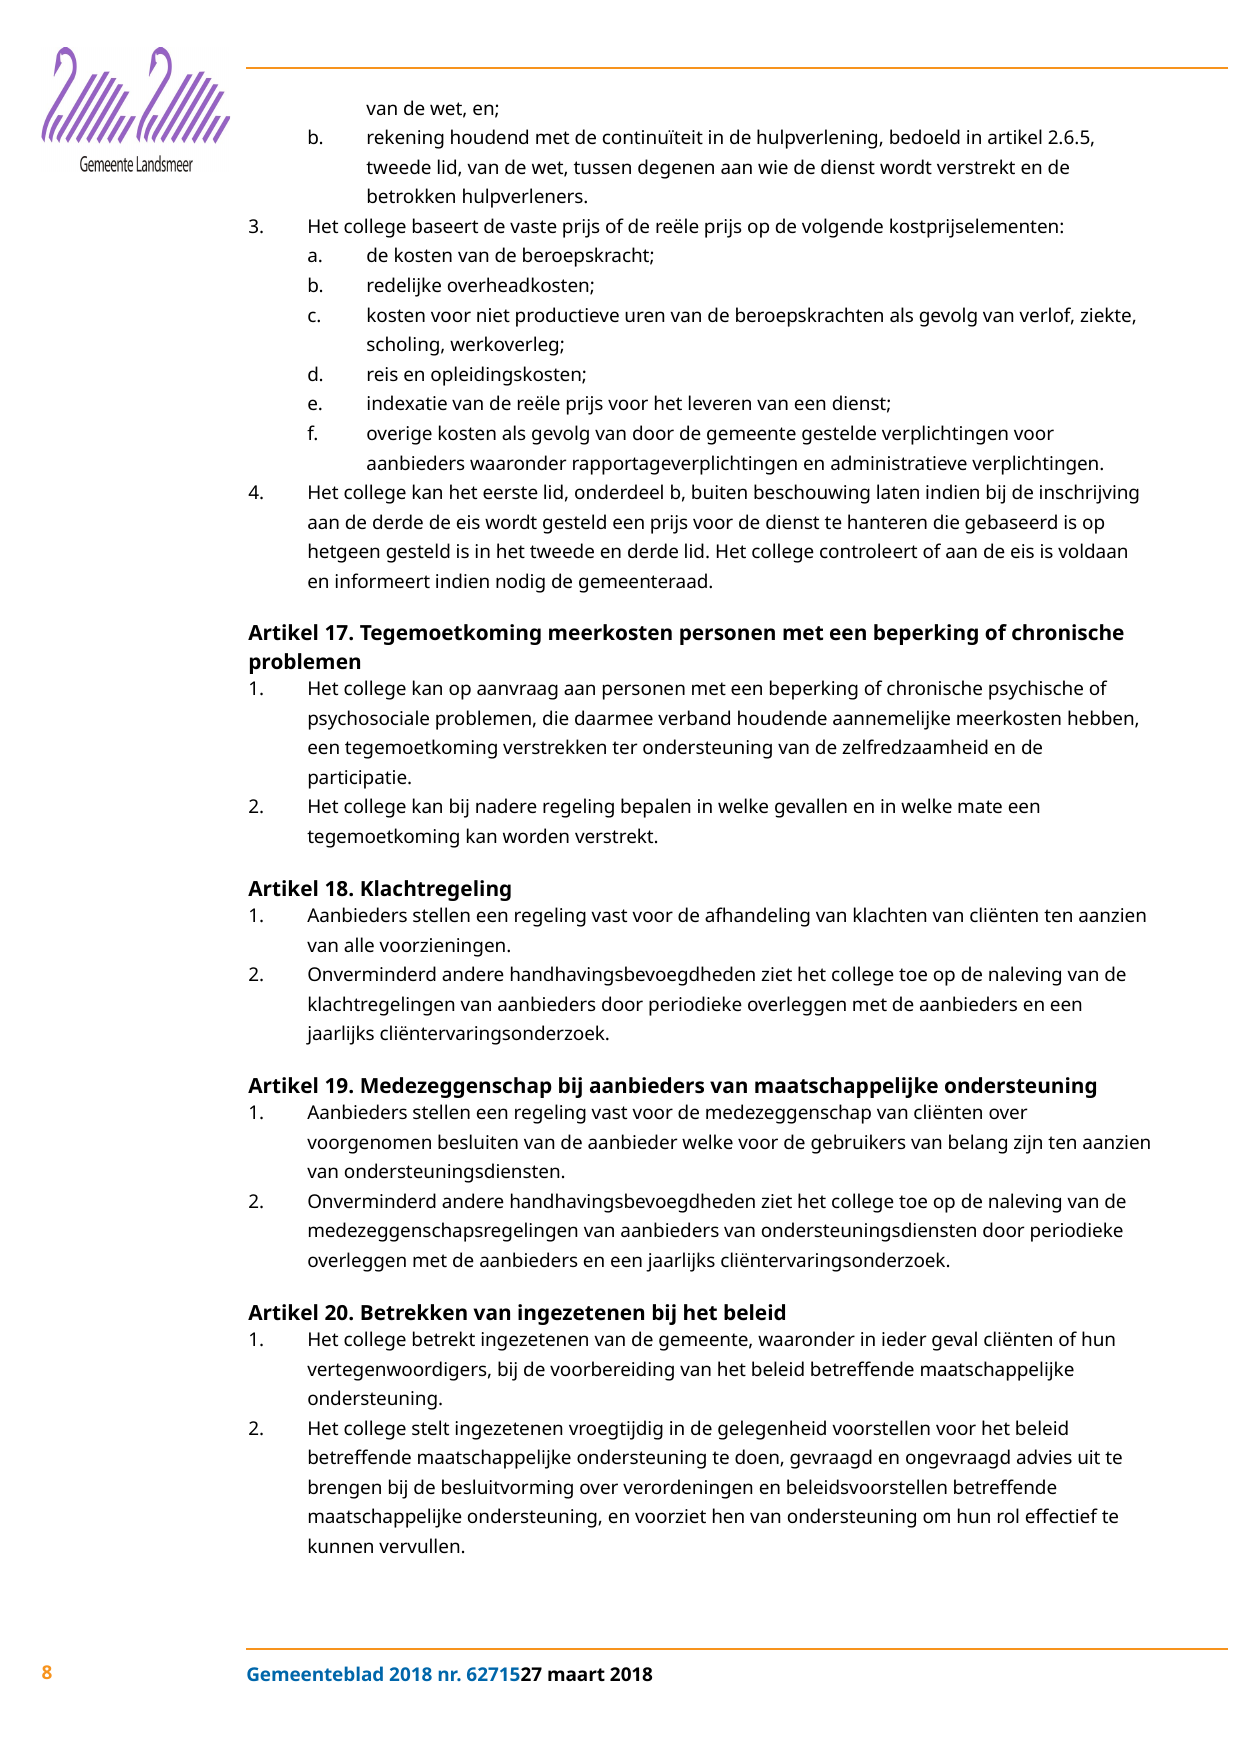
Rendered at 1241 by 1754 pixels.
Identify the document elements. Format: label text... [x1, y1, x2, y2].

list kosten voor niet productieve uren van de beroepskrachten als gevolg van verlof, ziekte, scholing, werkoverleg; [307, 302, 1152, 357]
list indexatie van de reële prijs voor het leveren van een dienst; [307, 391, 1152, 416]
list reis en opleidingskosten; [307, 361, 1152, 387]
list Aanbieders stellen een regeling vast voor de medezeggenschap van cliënten over voorgenomen besluiten van de aanbieder welke voor de gebruikers van belang zijn ten aanzien van ondersteuningsdiensten. [248, 1099, 1152, 1184]
list Het college kan bij nadere regeling bepalen in welke gevallen en in welke mate een tegemoetkoming kan worden verstrekt. [248, 794, 1152, 849]
list Het college stelt ingezetenen vroegtijdig in de gelegenheid voorstellen voor het beleid betreffende maatschappelijke ondersteuning te doen, gevraagd en ongevraagd advies uit te brengen bij de besluitvorming over verordeningen en beleidsvoorstellen betreffende maatschappelijke ondersteuning, en voorziet hen van ondersteuning om hun rol effectief te kunnen vervullen. [248, 1415, 1152, 1559]
list Het college kan het eerste lid, onderdeel b, buiten beschouwing laten indien bij de inschrijving aan de derde de eis wordt gesteld een prijs voor de dienst te hanteren die gebaseerd is op hetgeen gesteld is in het tweede en derde lid. Het college controleert of aan de eis is voldaan en informeert indien nodig de gemeenteraad. [248, 479, 1152, 594]
text Artikel 18. Klachtregeling [248, 874, 1152, 902]
text Artikel 17. Tegemoetkoming meerkosten personen met een beperking of chronische problemen [248, 618, 1152, 675]
list de kosten van de beroepskracht; [307, 243, 1152, 268]
list Onverminderd andere handhavingsbevoegdheden ziet het college toe op de naleving van de klachtregelingen van aanbieders door periodieke overleggen met de aanbieders en een jaarlijks cliëntervaringsonderzoek. [248, 961, 1152, 1046]
list Het college betrekt ingezetenen van de gemeente, waaronder in ieder geval cliënten of hun vertegenwoordigers, bij de voorbereiding van het beleid betreffende maatschappelijke ondersteuning. [248, 1326, 1152, 1411]
list Onverminderd andere handhavingsbevoegdheden ziet het college toe op de naleving van de medezeggenschapsregelingen van aanbieders van ondersteuningsdiensten door periodieke overleggen met de aanbieders en een jaarlijks cliëntervaringsonderzoek. [248, 1188, 1152, 1273]
list redelijke overheadkosten; [307, 272, 1152, 298]
list Aanbieders stellen een regeling vast voor de afhandeling van klachten van cliënten ten aanzien van alle voorzieningen. [248, 902, 1152, 957]
text Artikel 19. Medezeggenschap bij aanbieders van maatschappelijke ondersteuning [248, 1071, 1152, 1099]
list van de wet, en; [307, 95, 1152, 121]
picture [41, 47, 231, 172]
text Artikel 20. Betrekken van ingezetenen bij het beleid [248, 1298, 1152, 1326]
list Het college kan op aanvraag aan personen met een beperking of chronische psychische of psychosociale problemen, die daarmee verband houdende aannemelijke meerkosten hebben, een tegemoetkoming verstrekken ter ondersteuning van de zelfredzaamheid en de participatie. [248, 675, 1152, 790]
list overige kosten als gevolg van door de gemeente gestelde verplichtingen voor aanbieders waaronder rapportageverplichtingen en administratieve verplichtingen. [307, 420, 1152, 476]
list rekening houdend met de continuïteit in de hulpverlening, bedoeld in artikel 2.6.5, tweede lid, van de wet, tussen degenen aan wie de dienst wordt verstrekt en de betrokken hulpverleners. [307, 124, 1152, 209]
list Het college baseert de vaste prijs of de reële prijs op de volgende kostprijselementen: [248, 213, 1152, 239]
